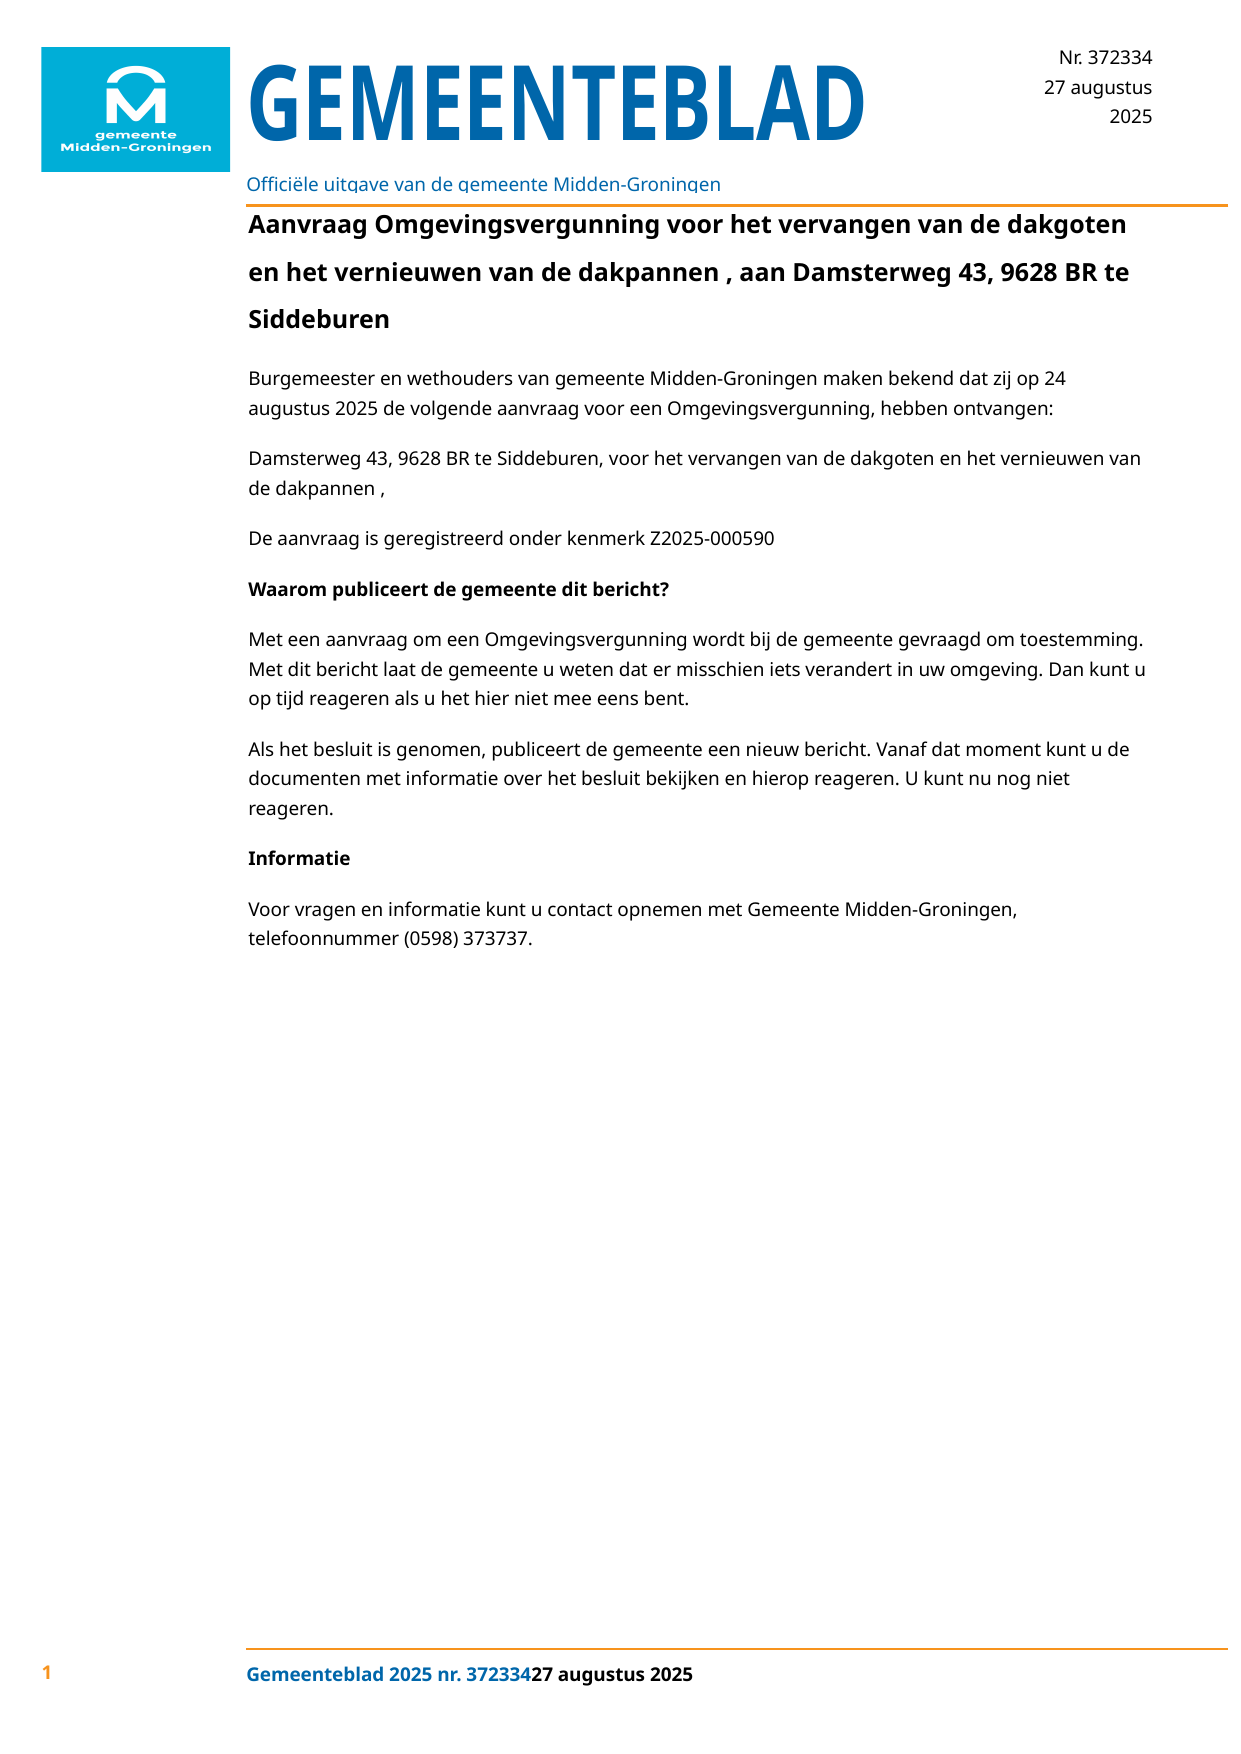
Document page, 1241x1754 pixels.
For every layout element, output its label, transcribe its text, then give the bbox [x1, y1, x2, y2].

text Waarom publiceert de gemeente dit bericht? [248, 576, 1152, 602]
text Aanvraag Omgevingsvergunning voor het vervangen van de dakgoten en het vernieuwen van de dakpannen , aan Damsterweg 43, 9628 BR te Siddeburen [248, 207, 1152, 336]
text Met een aanvraag om een Omgevingsvergunning wordt bij de gemeente gevraagd om toestemming. Met dit bericht laat de gemeente u weten dat er misschien iets verandert in uw omgeving. Dan kunt u op tijd reageren als u het hier niet mee eens bent. [248, 626, 1152, 711]
text Damsterweg 43, 9628 BR te Siddeburen, voor het vervangen van de dakgoten en het vernieuwen van de dakpannen , [248, 446, 1152, 501]
picture [184, 146, 190, 153]
text Voor vragen en informatie kunt u contact opnemen met Gemeente Midden-Groningen, telefoonnummer (0598) 373737. [248, 896, 1152, 951]
picture [107, 89, 165, 122]
text Burgemeester en wethouders van gemeente Midden-Groningen maken bekend dat zij op 24 augustus 2025 de volgende aanvraag voor een Omgevingsvergunning, hebben ontvangen: [248, 366, 1152, 421]
picture [108, 66, 164, 82]
text Informatie [248, 846, 1152, 871]
text Als het besluit is genomen, publiceert de gemeente een nieuw bericht. Vanaf dat moment kunt u de documenten met informatie over het besluit bekijken en hierop reageren. U kunt nu nog niet reageren. [248, 736, 1152, 821]
text De aanvraag is geregistreerd onder kenmerk Z2025-000590 [248, 526, 1152, 551]
